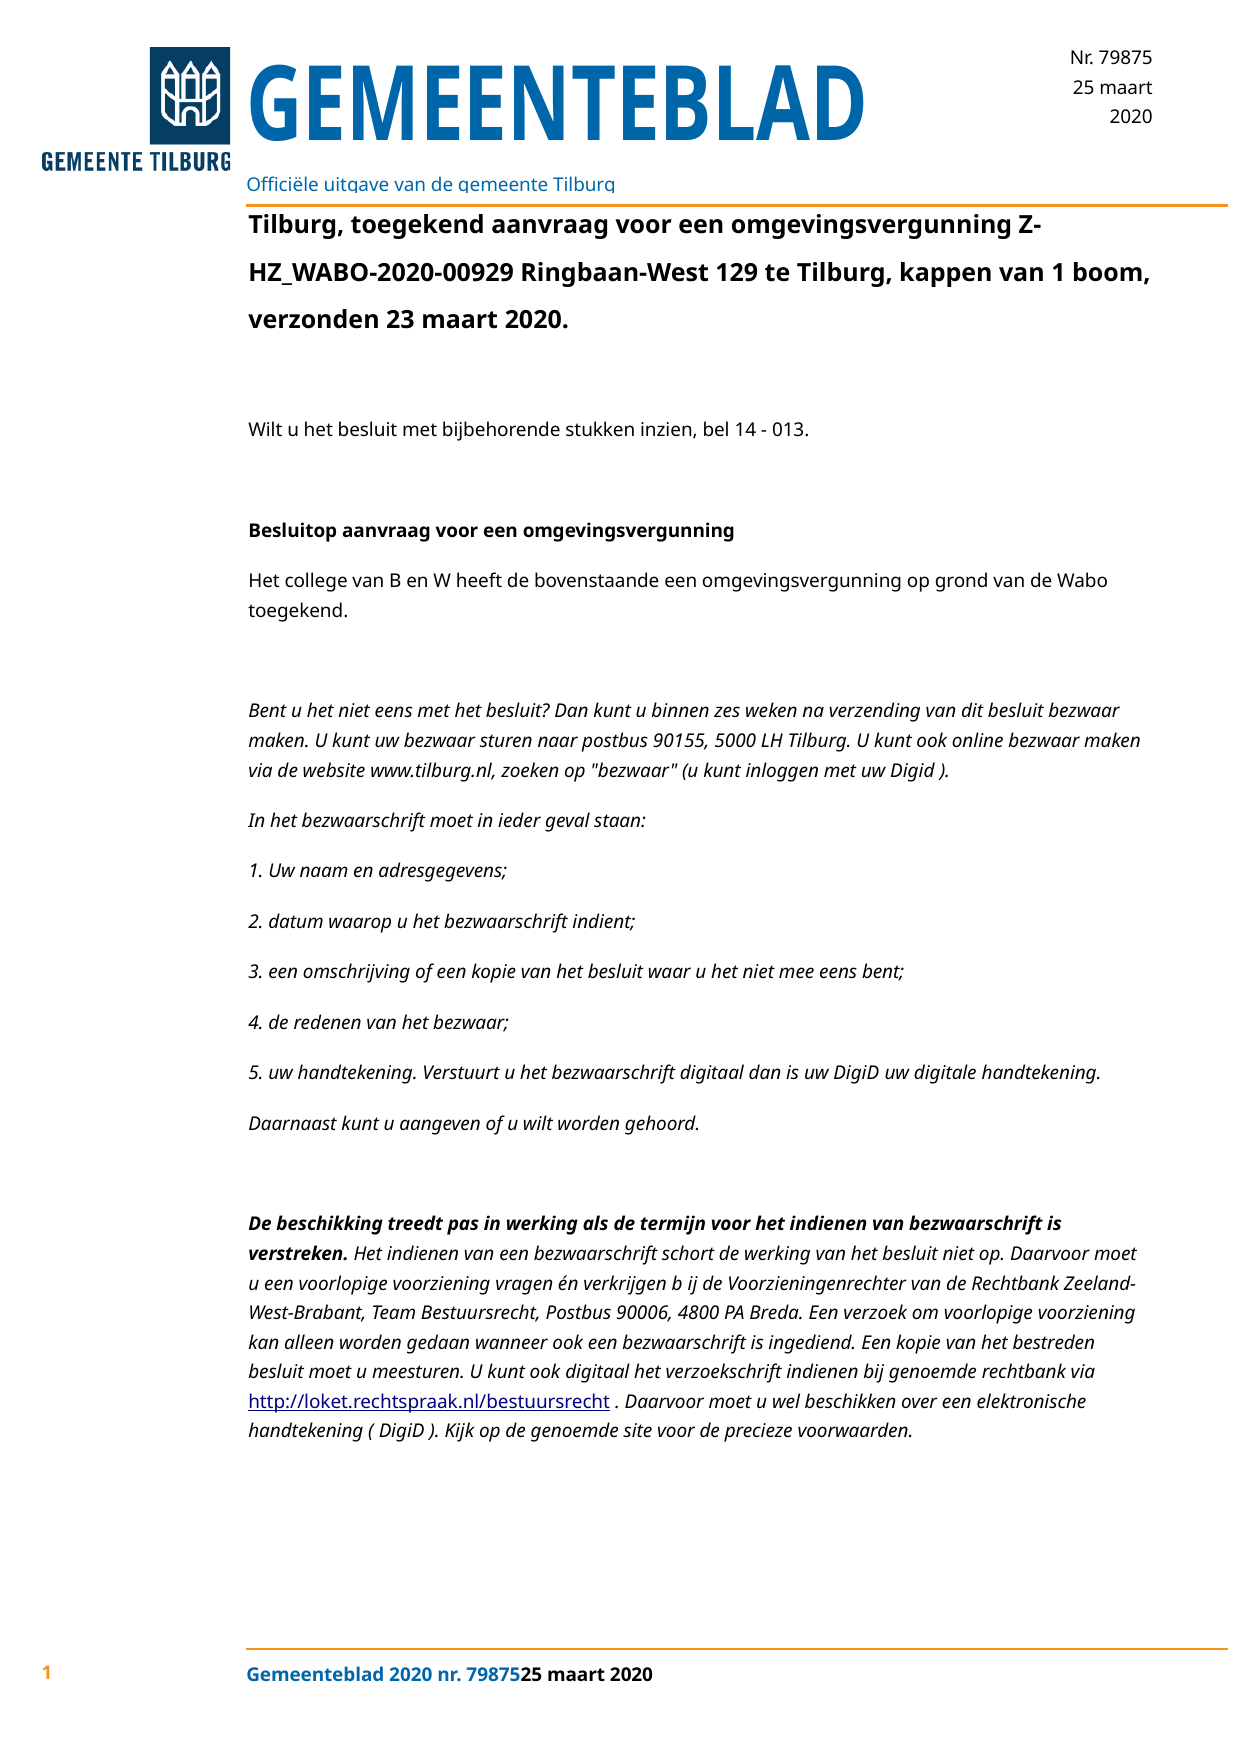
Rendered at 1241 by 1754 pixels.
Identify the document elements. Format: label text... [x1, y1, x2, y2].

text 3. een omschrijving of een kopie van het besluit waar u het niet mee eens bent; [248, 958, 1152, 984]
text 2. datum waarop u het bezwaarschrift indient; [248, 908, 1152, 934]
text 5. uw handtekening. Verstuurt u het bezwaarschrift digitaal dan is uw DigiD uw digitale handtekening. [248, 1059, 1152, 1085]
text Wilt u het besluit met bijbehorende stukken inzien, bel 14 - 013. [248, 416, 1152, 442]
text Tilburg, toegekend aanvraag voor een omgevingsvergunning Z-HZ_WABO-2020-00929 Ringbaan-West 129 te Tilburg, kappen van 1 boom, verzonden 23 maart 2020. [248, 207, 1152, 336]
text Bent u het niet eens met het besluit? Dan kunt u binnen zes weken na verzending van dit besluit bezwaar maken. U kunt uw bezwaar sturen naar postbus 90155, 5000 LH Tilburg. U kunt ook online bezwaar maken via de website www.tilburg.nl, zoeken op "bezwaar" (u kunt inloggen met uw Digid ). [248, 698, 1152, 782]
text 1. Uw naam en adresgegevens; [248, 858, 1152, 883]
text Daarnaast kunt u aangeven of u wilt worden gehoord. [248, 1110, 1152, 1135]
text Het college van B en W heeft de bovenstaande een omgevingsvergunning op grond van de Wabo toegekend. [248, 567, 1152, 622]
text Besluitop aanvraag voor een omgevingsvergunning [248, 517, 1152, 542]
text 4. de redenen van het bezwaar; [248, 1009, 1152, 1034]
text De beschikking treedt pas in werking als de termijn voor het indienen van bezwaarschrift is verstreken. Het indienen van een bezwaarschrift schort de werking van het besluit niet op. Daarvoor moet u een voorlopige voorziening vragen én verkrijgen b ij de Voorzieningenrechter van de Rechtbank Zeeland-West-Brabant, Team Bestuursrecht, Postbus 90006, 4800 PA Breda. Een verzoek om voorlopige voorziening kan alleen worden gedaan wanneer ook een bezwaarschrift is ingediend. Een kopie van het bestreden besluit moet u meesturen. U kunt ook digitaal het verzoekschrift indienen bij genoemde rechtbank via http://loket.rechtspraak.nl/bestuursrecht . Daarvoor moet u wel beschikken over een elektronische handtekening ( DigiD ). Kijk op de genoemde site voor de precieze voorwaarden. [248, 1211, 1152, 1443]
picture [41, 47, 231, 172]
text In het bezwaarschrift moet in ieder geval staan: [248, 807, 1152, 833]
